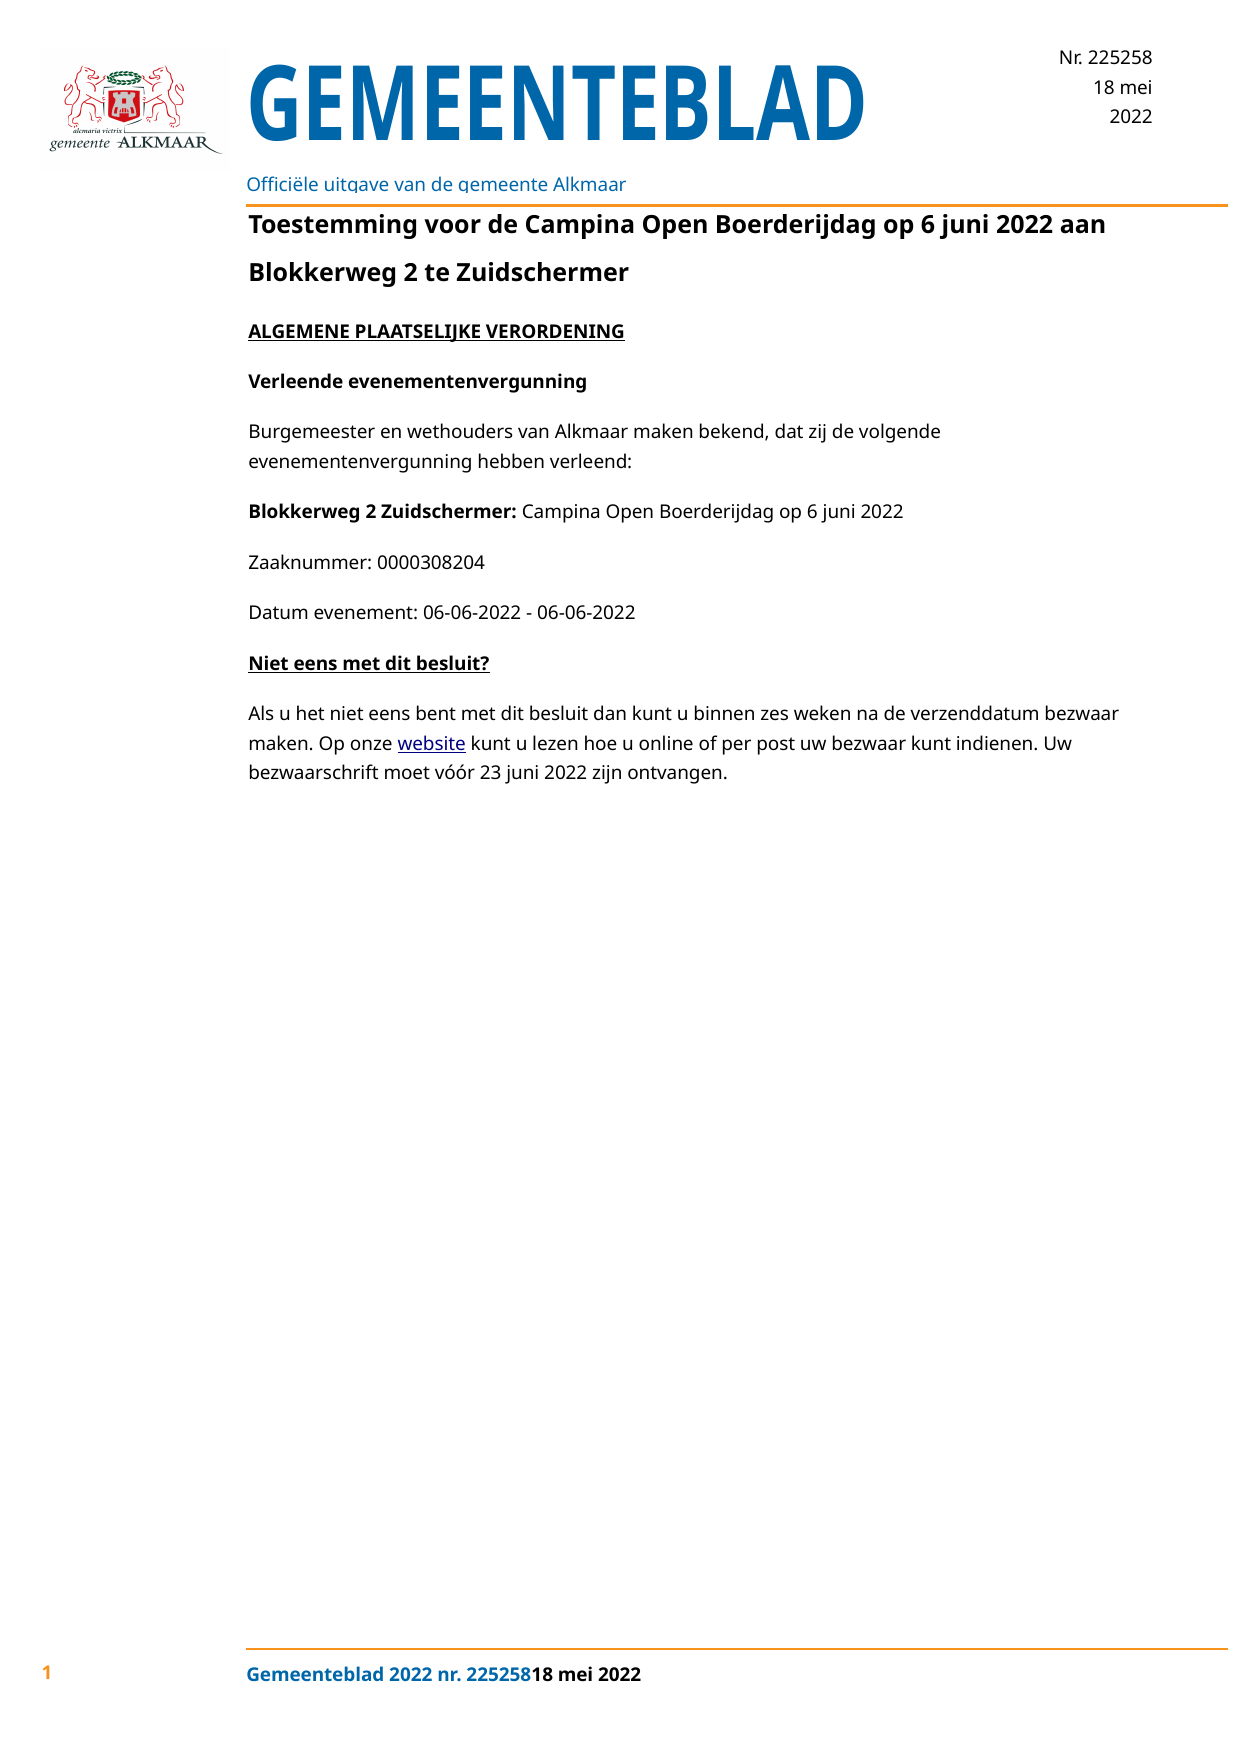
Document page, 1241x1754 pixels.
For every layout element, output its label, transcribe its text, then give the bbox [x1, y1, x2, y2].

text ALGEMENE PLAATSELIJKE VERORDENING [248, 318, 1152, 344]
text Blokkerweg 2 Zuidschermer: Campina Open Boerderijdag op 6 juni 2022 [248, 499, 1152, 524]
text Als u het niet eens bent met dit besluit dan kunt u binnen zes weken na de verzenddatum bezwaar maken. Op onze website kunt u lezen hoe u online of per post uw bezwaar kunt indienen. Uw bezwaarschrift moet vóór 23 juni 2022 zijn ontvangen. [248, 700, 1152, 785]
text Zaaknummer: 0000308204 [248, 549, 1152, 575]
text Burgemeester en wethouders van Alkmaar maken bekend, dat zij de volgende evenementenvergunning hebben verleend: [248, 419, 1152, 474]
picture [41, 47, 231, 172]
text Niet eens met dit besluit? [248, 650, 1152, 676]
text Datum evenement: 06-06-2022 - 06-06-2022 [248, 599, 1152, 625]
text Verleende evenementenvergunning [248, 368, 1152, 394]
text Toestemming voor de Campina Open Boerderijdag op 6 juni 2022 aan Blokkerweg 2 te Zuidschermer [248, 207, 1152, 288]
